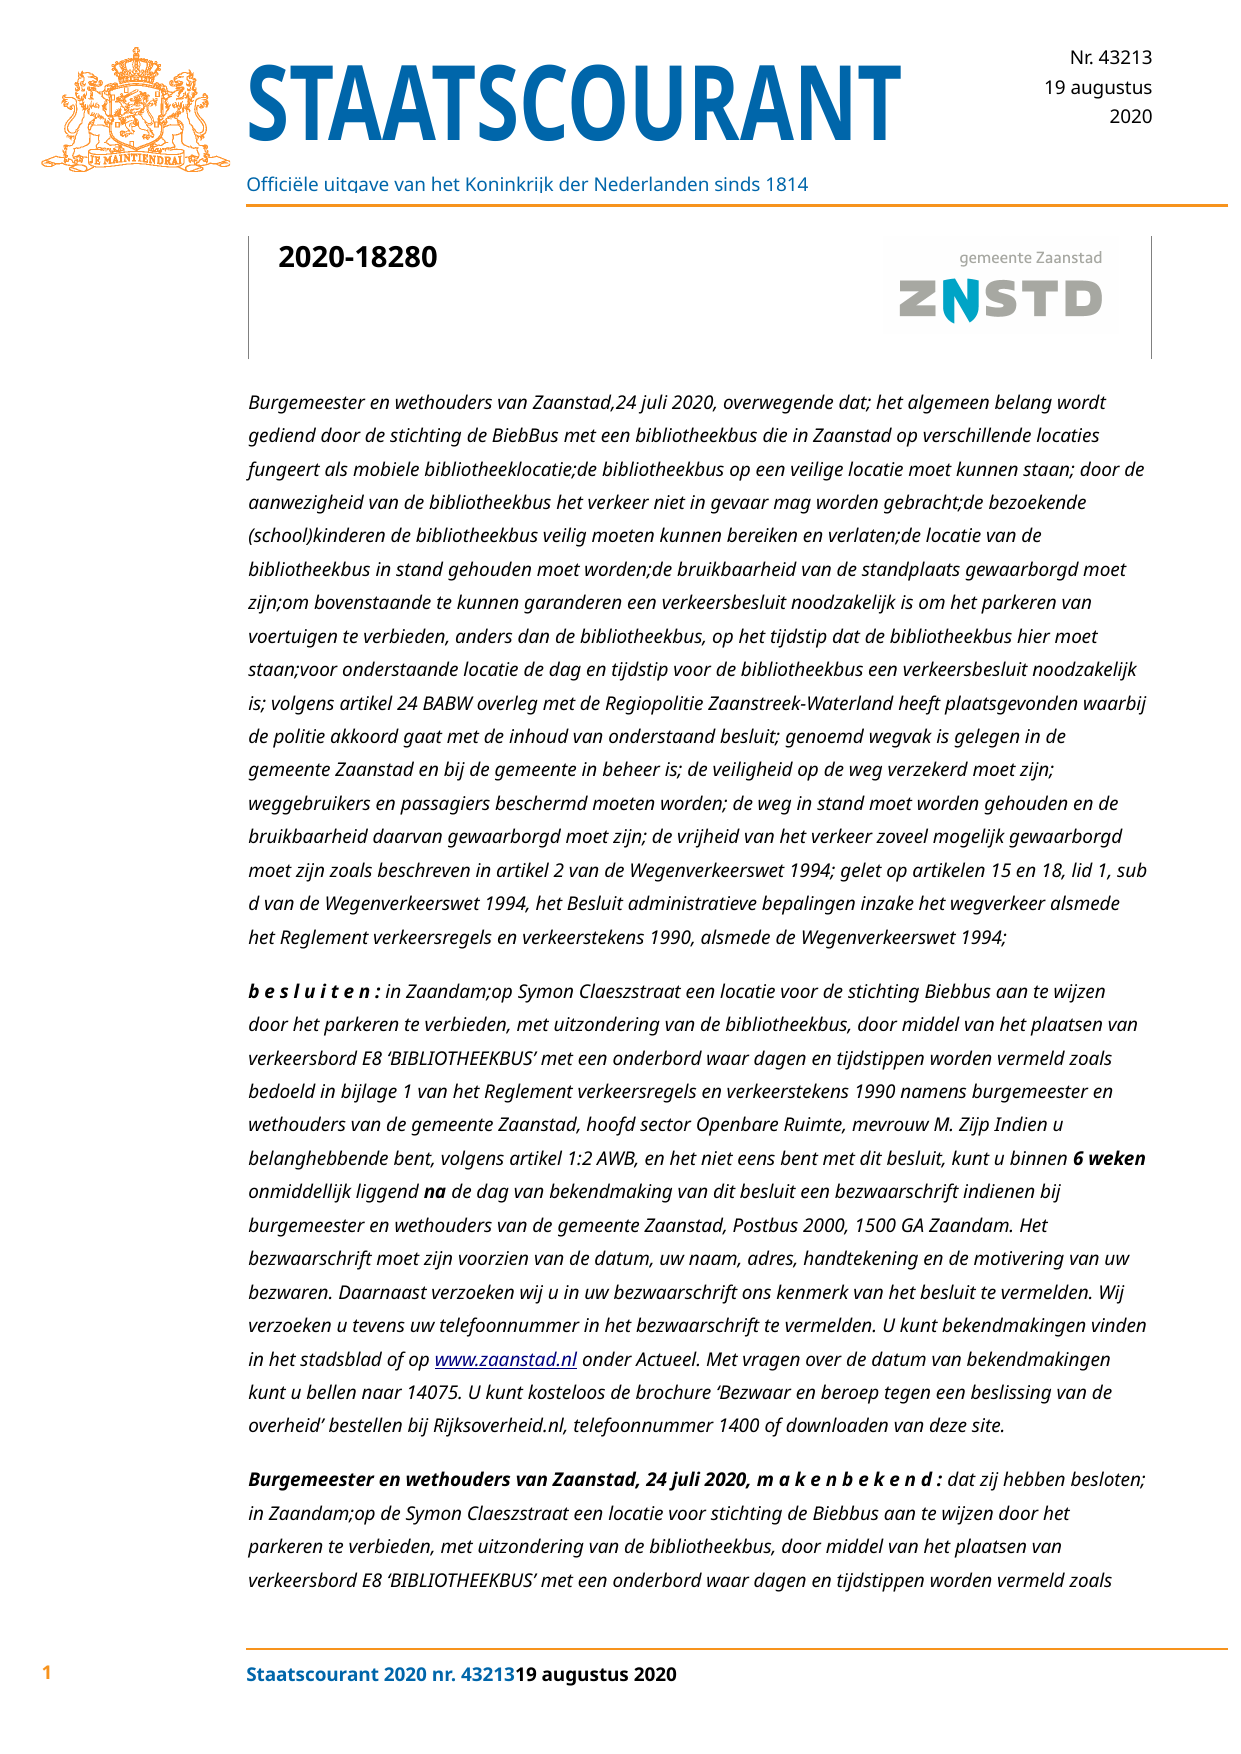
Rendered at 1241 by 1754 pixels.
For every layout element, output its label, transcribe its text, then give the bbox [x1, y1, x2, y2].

text Burgemeester en wethouders van Zaanstad,24 juli 2020, overwegende dat; het algemeen belang wordt gediend door de stichting de BiebBus met een bibliotheekbus die in Zaanstad op verschillende locaties fungeert als mobiele bibliotheeklocatie;de bibliotheekbus op een veilige locatie moet kunnen staan; door de aanwezigheid van de bibliotheekbus het verkeer niet in gevaar mag worden gebracht;de bezoekende (school)kinderen de bibliotheekbus veilig moeten kunnen bereiken en verlaten;de locatie van de bibliotheekbus in stand gehouden moet worden;de bruikbaarheid van de standplaats gewaarborgd moet zijn;om bovenstaande te kunnen garanderen een verkeersbesluit noodzakelijk is om het parkeren van voertuigen te verbieden, anders dan de bibliotheekbus, op het tijdstip dat de bibliotheekbus hier moet staan;voor onderstaande locatie de dag en tijdstip voor de bibliotheekbus een verkeersbesluit noodzakelijk is; volgens artikel 24 BABW overleg met de Regiopolitie Zaanstreek-Waterland heeft plaatsgevonden waarbij de politie akkoord gaat met de inhoud van onderstaand besluit; genoemd wegvak is gelegen in de gemeente Zaanstad en bij de gemeente in beheer is; de veiligheid op de weg verzekerd moet zijn; weggebruikers en passagiers beschermd moeten worden; de weg in stand moet worden gehouden en de bruikbaarheid daarvan gewaarborgd moet zijn; de vrijheid van het verkeer zoveel mogelijk gewaarborgd moet zijn zoals beschreven in artikel 2 van de Wegenverkeerswet 1994; gelet op artikelen 15 en 18, lid 1, sub d van de Wegenverkeerswet 1994, het Besluit administratieve bepalingen inzake het wegverkeer alsmede het Reglement verkeersregels en verkeerstekens 1990, alsmede de Wegenverkeerswet 1994; [248, 389, 1152, 949]
table_header [850, 236, 1151, 359]
text b e s l u i t e n : in Zaandam;op Symon Claeszstraat een locatie voor de stichting Biebbus aan te wijzen door het parkeren te verbieden, met uitzondering van de bibliotheekbus, door middel van het plaatsen van verkeersbord E8 ‘BIBLIOTHEEKBUS’ met een onderbord waar dagen en tijdstippen worden vermeld zoals bedoeld in bijlage 1 van het Reglement verkeersregels en verkeerstekens 1990 namens burgemeester en wethouders van de gemeente Zaanstad, hoofd sector Openbare Ruimte, mevrouw M. Zijp Indien u belanghebbende bent, volgens artikel 1:2 AWB, en het niet eens bent met dit besluit, kunt u binnen 6 weken onmiddellijk liggend na de dag van bekendmaking van dit besluit een bezwaarschrift indienen bij burgemeester en wethouders van de gemeente Zaanstad, Postbus 2000, 1500 GA Zaandam. Het bezwaarschrift moet zijn voorzien van de datum, uw naam, adres, handtekening en de motivering van uw bezwaren. Daarnaast verzoeken wij u in uw bezwaarschrift ons kenmerk van het besluit te vermelden. Wij verzoeken u tevens uw telefoonnummer in het bezwaarschrift te vermelden. U kunt bekendmakingen vinden in het stadsblad of op www.zaanstad.nl onder Actueel. Met vragen over de datum van bekendmakingen kunt u bellen naar 14075. U kunt kosteloos de brochure ‘Bezwaar en beroep tegen een beslissing van de overheid’ bestellen bij Rijksoverheid.nl, telefoonnummer 1400 of downloaden van deze site. [248, 978, 1152, 1438]
table_header 2020-18280 [249, 236, 850, 359]
picture [41, 47, 231, 172]
picture [882, 236, 1119, 334]
text Burgemeester en wethouders van Zaanstad, 24 juli 2020, m a k e n b e k e n d : dat zij hebben besloten; in Zaandam;op de Symon Claeszstraat een locatie voor stichting de Biebbus aan te wijzen door het parkeren te verbieden, met uitzondering van de bibliotheekbus, door middel van het plaatsen van verkeersbord E8 ‘BIBLIOTHEEKBUS’ met een onderbord waar dagen en tijdstippen worden vermeld zoals [248, 1467, 1152, 1593]
